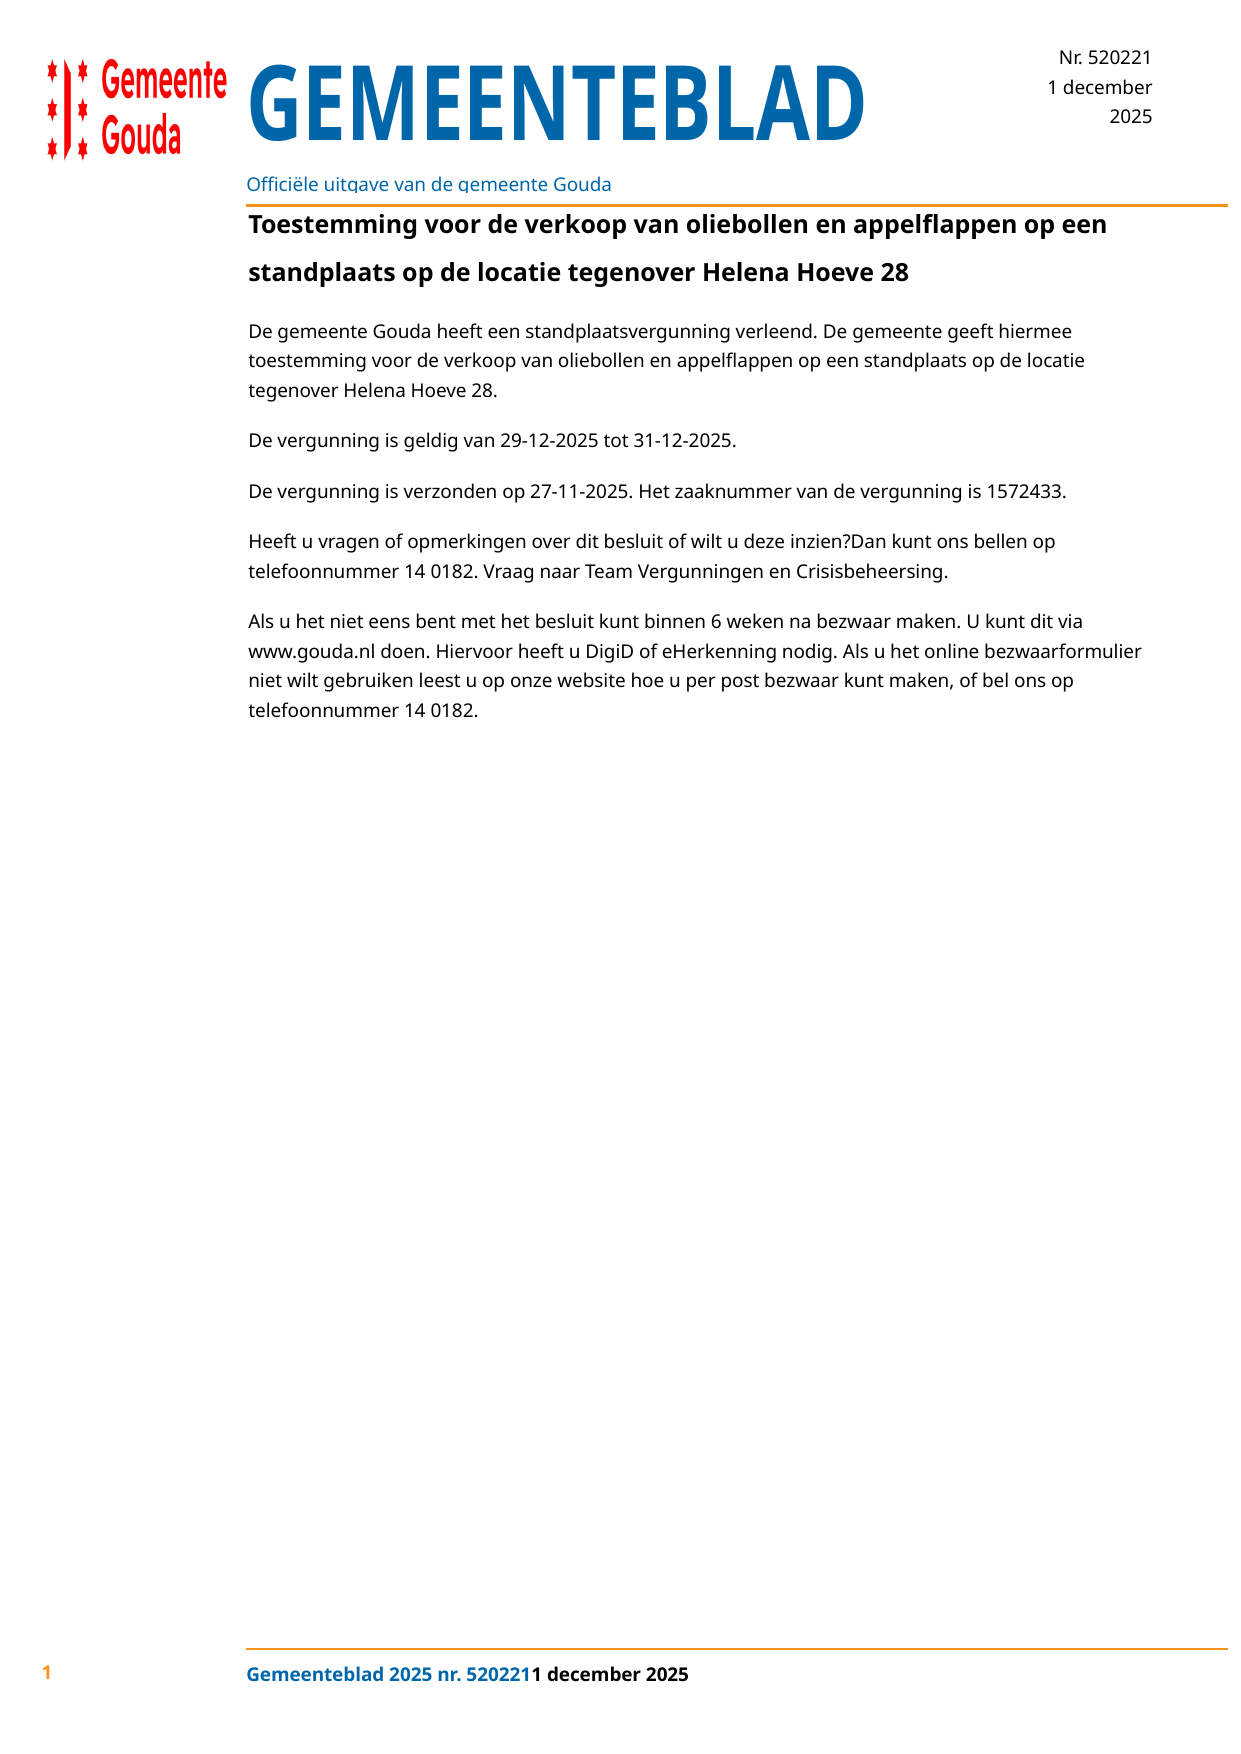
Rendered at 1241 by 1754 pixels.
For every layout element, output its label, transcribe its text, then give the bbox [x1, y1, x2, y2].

text De gemeente Gouda heeft een standplaatsvergunning verleend. De gemeente geeft hiermee toestemming voor de verkoop van oliebollen en appelflappen op een standplaats op de locatie tegenover Helena Hoeve 28. [248, 318, 1152, 403]
text Als u het niet eens bent met het besluit kunt binnen 6 weken na bezwaar maken. U kunt dit via www.gouda.nl doen. Hiervoor heeft u DigiD of eHerkenning nodig. Als u het online bezwaarformulier niet wilt gebruiken leest u op onze website hoe u per post bezwaar kunt maken, of bel ons op telefoonnummer 14 0182. [248, 608, 1152, 723]
text Toestemming voor de verkoop van oliebollen en appelflappen op een standplaats op de locatie tegenover Helena Hoeve 28 [248, 207, 1152, 288]
picture [41, 47, 231, 172]
text De vergunning is verzonden op 27-11-2025. Het zaaknummer van de vergunning is 1572433. [248, 478, 1152, 504]
text De vergunning is geldig van 29-12-2025 tot 31-12-2025. [248, 427, 1152, 453]
text Heeft u vragen of opmerkingen over dit besluit of wilt u deze inzien?Dan kunt ons bellen op telefoonnummer 14 0182. Vraag naar Team Vergunningen en Crisisbeheersing. [248, 528, 1152, 584]
